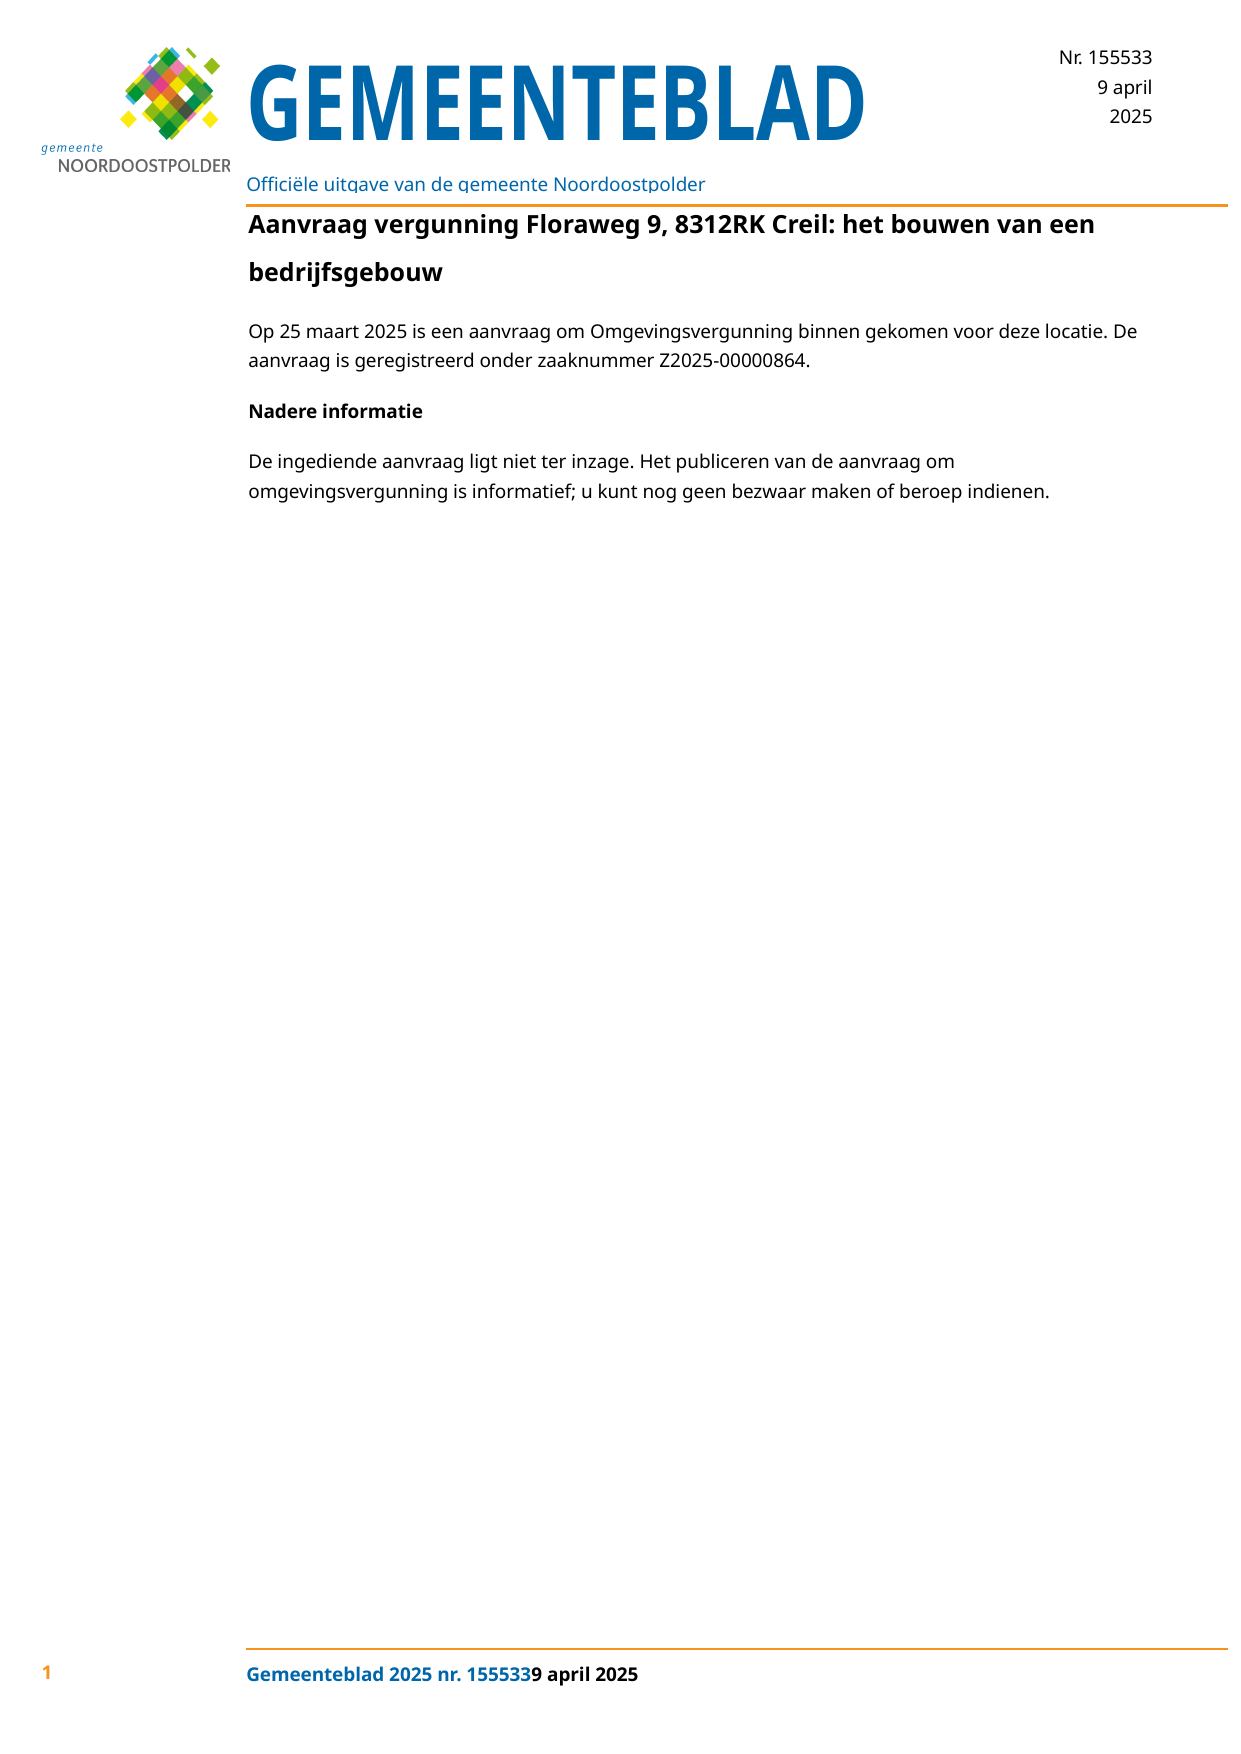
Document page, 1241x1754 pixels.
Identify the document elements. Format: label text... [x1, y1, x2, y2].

text De ingediende aanvraag ligt niet ter inzage. Het publiceren van de aanvraag om omgevingsvergunning is informatief; u kunt nog geen bezwaar maken of beroep indienen. [248, 448, 1152, 504]
picture [41, 47, 231, 172]
text Aanvraag vergunning Floraweg 9, 8312RK Creil: het bouwen van een bedrijfsgebouw [248, 207, 1152, 288]
text Nadere informatie [248, 398, 1152, 424]
text Op 25 maart 2025 is een aanvraag om Omgevingsvergunning binnen gekomen voor deze locatie. De aanvraag is geregistreerd onder zaaknummer Z2025-00000864. [248, 318, 1152, 373]
